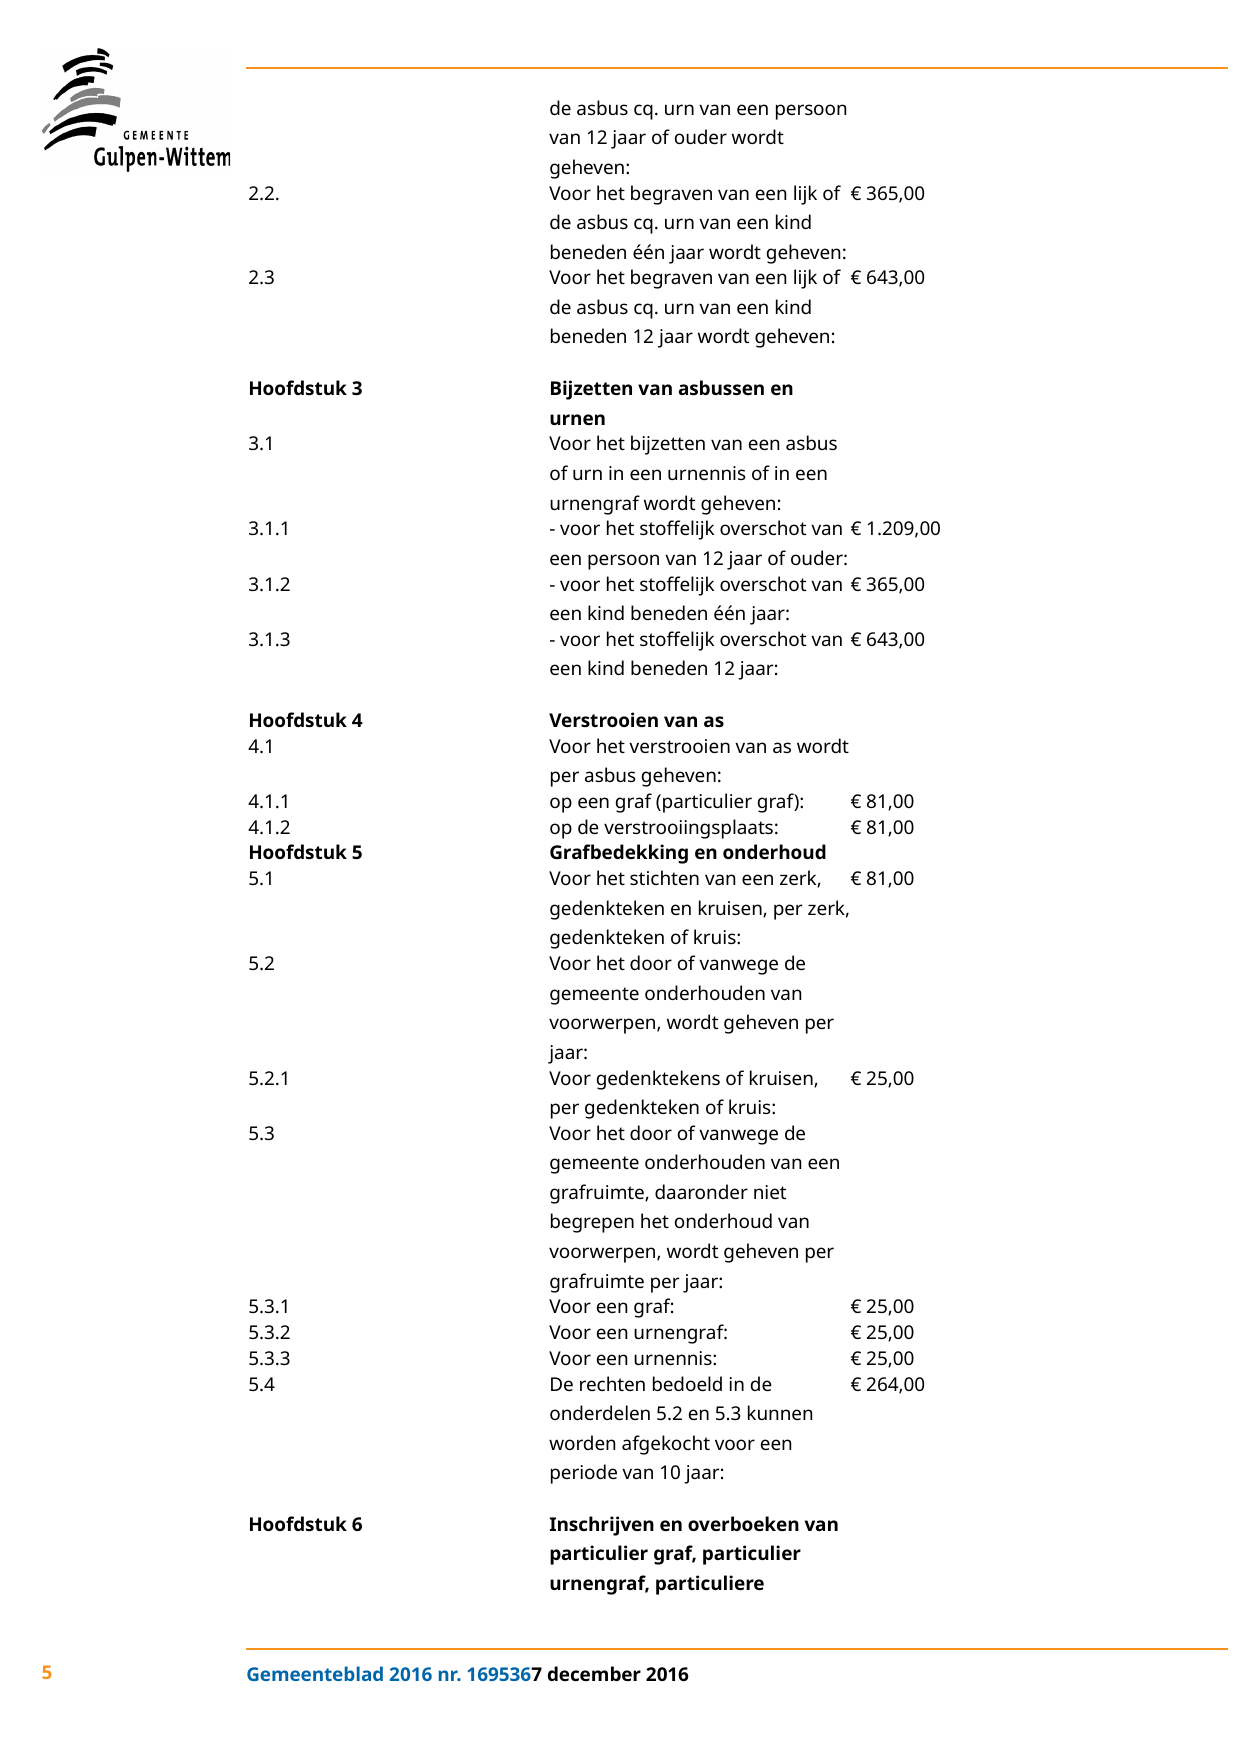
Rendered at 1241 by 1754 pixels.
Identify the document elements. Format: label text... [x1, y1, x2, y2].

table_cell Hoofdstuk 4 [248, 707, 549, 733]
table_cell 5.2 [248, 950, 549, 1065]
table_cell Voor het door of vanwege de gemeente onderhouden van voorwerpen, wordt geheven per jaar: [549, 950, 850, 1065]
table_cell Bijzetten van asbussen en urnen [549, 375, 850, 431]
table_cell € 25,00 [850, 1065, 1152, 1120]
table_cell Voor een graf: [549, 1294, 850, 1319]
table_cell 5.3.2 [248, 1319, 549, 1345]
table_cell 3.1.1 [248, 515, 549, 571]
table_cell 3.1.3 [248, 626, 549, 681]
table_cell Voor gedenktekens of kruisen, per gedenkteken of kruis: [549, 1065, 850, 1120]
table_cell 3.1 [248, 431, 549, 515]
table_cell 2.3 [248, 265, 549, 349]
table_cell 5.3 [248, 1120, 549, 1294]
table_cell 5.4 [248, 1371, 549, 1485]
table_cell 4.1 [248, 733, 549, 788]
picture [41, 47, 231, 172]
table_cell [850, 375, 1152, 431]
table_cell [850, 681, 1152, 707]
table_cell € 264,00 [850, 1371, 1152, 1485]
table_cell [850, 95, 1152, 180]
table_cell 3.1.2 [248, 571, 549, 626]
table_cell de asbus cq. urn van een persoon van 12 jaar of ouder wordt geheven: [549, 95, 850, 180]
table_cell [850, 1120, 1152, 1294]
table_cell - voor het stoffelijk overschot van een kind beneden 12 jaar: [549, 626, 850, 681]
table_cell € 365,00 [850, 571, 1152, 626]
table_cell Voor een urnengraf: [549, 1319, 850, 1345]
table_cell [850, 1485, 1152, 1511]
table_cell [248, 681, 549, 707]
table_cell € 25,00 [850, 1345, 1152, 1371]
table_cell € 1.209,00 [850, 515, 1152, 571]
table_cell € 25,00 [850, 1294, 1152, 1319]
table_cell Voor een urnennis: [549, 1345, 850, 1371]
table_cell Voor het door of vanwege de gemeente onderhouden van een grafruimte, daaronder niet begrepen het onderhoud van voorwerpen, wordt geheven per grafruimte per jaar: [549, 1120, 850, 1294]
table_cell [248, 1485, 549, 1511]
table_cell - voor het stoffelijk overschot van een kind beneden één jaar: [549, 571, 850, 626]
table_cell - voor het stoffelijk overschot van een persoon van 12 jaar of ouder: [549, 515, 850, 571]
table_cell [850, 840, 1152, 865]
table_cell Hoofdstuk 6 [248, 1511, 549, 1596]
table_cell 5.3.3 [248, 1345, 549, 1371]
table_cell 5.2.1 [248, 1065, 549, 1120]
table_cell 4.1.1 [248, 788, 549, 814]
table_cell € 365,00 [850, 180, 1152, 264]
table_cell 2.2. [248, 180, 549, 264]
table_cell [850, 950, 1152, 1065]
table_cell Hoofdstuk 3 [248, 375, 549, 431]
table_cell Inschrijven en overboeken van particulier graf, particulier urnengraf, particuliere [549, 1511, 850, 1596]
table_cell [248, 95, 549, 180]
table_cell 5.1 [248, 865, 549, 950]
table_cell Voor het stichten van een zerk, gedenkteken en kruisen, per zerk, gedenkteken of kruis: [549, 865, 850, 950]
table_cell Hoofdstuk 5 [248, 840, 549, 865]
table_cell € 25,00 [850, 1319, 1152, 1345]
table_cell Voor het begraven van een lijk of de asbus cq. urn van een kind beneden 12 jaar wordt geheven: [549, 265, 850, 349]
table_cell De rechten bedoeld in de onderdelen 5.2 en 5.3 kunnen worden afgekocht voor een periode van 10 jaar: [549, 1371, 850, 1485]
table_cell op een graf (particulier graf): [549, 788, 850, 814]
table_cell [850, 431, 1152, 515]
table_cell € 81,00 [850, 865, 1152, 950]
table_cell 4.1.2 [248, 814, 549, 839]
table_cell [549, 1485, 850, 1511]
table_cell op de verstrooiingsplaats: [549, 814, 850, 839]
table_cell [549, 350, 850, 375]
table_cell € 81,00 [850, 814, 1152, 839]
table_cell [850, 1511, 1152, 1596]
table_cell Voor het begraven van een lijk of de asbus cq. urn van een kind beneden één jaar wordt geheven: [549, 180, 850, 264]
table_cell Grafbedekking en onderhoud [549, 840, 850, 865]
table_cell 5.3.1 [248, 1294, 549, 1319]
table_cell Voor het bijzetten van een asbus of urn in een urnennis of in een urnengraf wordt geheven: [549, 431, 850, 515]
table_cell Voor het verstrooien van as wordt per asbus geheven: [549, 733, 850, 788]
table_cell [248, 350, 549, 375]
table_cell € 643,00 [850, 265, 1152, 349]
table_cell [850, 350, 1152, 375]
table_cell [549, 681, 850, 707]
table_cell [850, 707, 1152, 733]
table_cell € 81,00 [850, 788, 1152, 814]
table_cell Verstrooien van as [549, 707, 850, 733]
table_cell [850, 733, 1152, 788]
table_cell € 643,00 [850, 626, 1152, 681]
